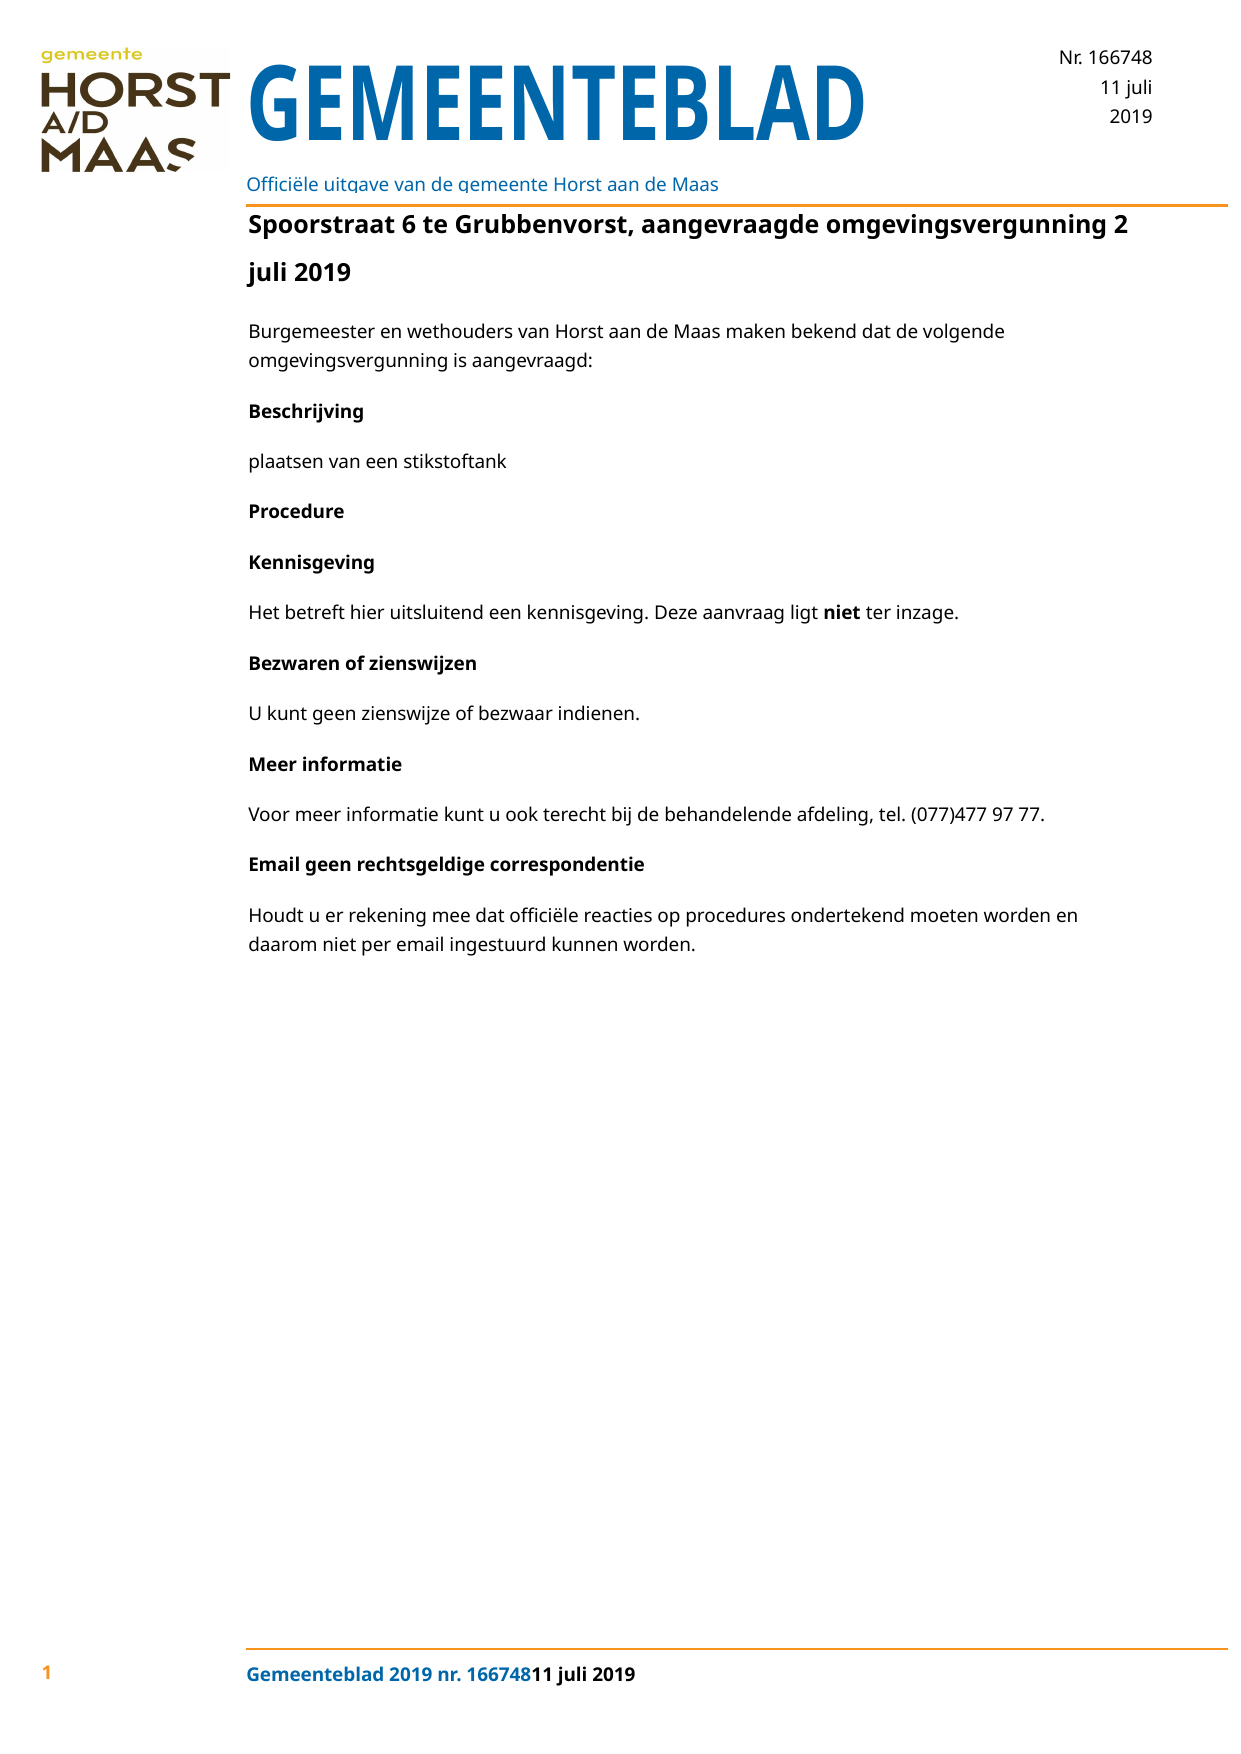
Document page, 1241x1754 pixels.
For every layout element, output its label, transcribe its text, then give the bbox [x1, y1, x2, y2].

text Procedure [248, 499, 1152, 524]
text Houdt u er rekening mee dat officiële reacties op procedures ondertekend moeten worden en daarom niet per email ingestuurd kunnen worden. [248, 902, 1152, 957]
text Spoorstraat 6 te Grubbenvorst, aangevraagde omgevingsvergunning 2 juli 2019 [248, 207, 1152, 288]
picture [41, 47, 231, 172]
text Email geen rechtsgeldige correspondentie [248, 852, 1152, 877]
text plaatsen van een stikstoftank [248, 448, 1152, 474]
text Bezwaren of zienswijzen [248, 650, 1152, 676]
text U kunt geen zienswijze of bezwaar indienen. [248, 700, 1152, 726]
text Voor meer informatie kunt u ook terecht bij de behandelende afdeling, tel. (077)477 97 77. [248, 801, 1152, 827]
text Het betreft hier uitsluitend een kennisgeving. Deze aanvraag ligt niet ter inzage. [248, 599, 1152, 625]
text Meer informatie [248, 751, 1152, 777]
text Kennisgeving [248, 549, 1152, 575]
text Burgemeester en wethouders van Horst aan de Maas maken bekend dat de volgende omgevingsvergunning is aangevraagd: [248, 318, 1152, 373]
text Beschrijving [248, 398, 1152, 424]
